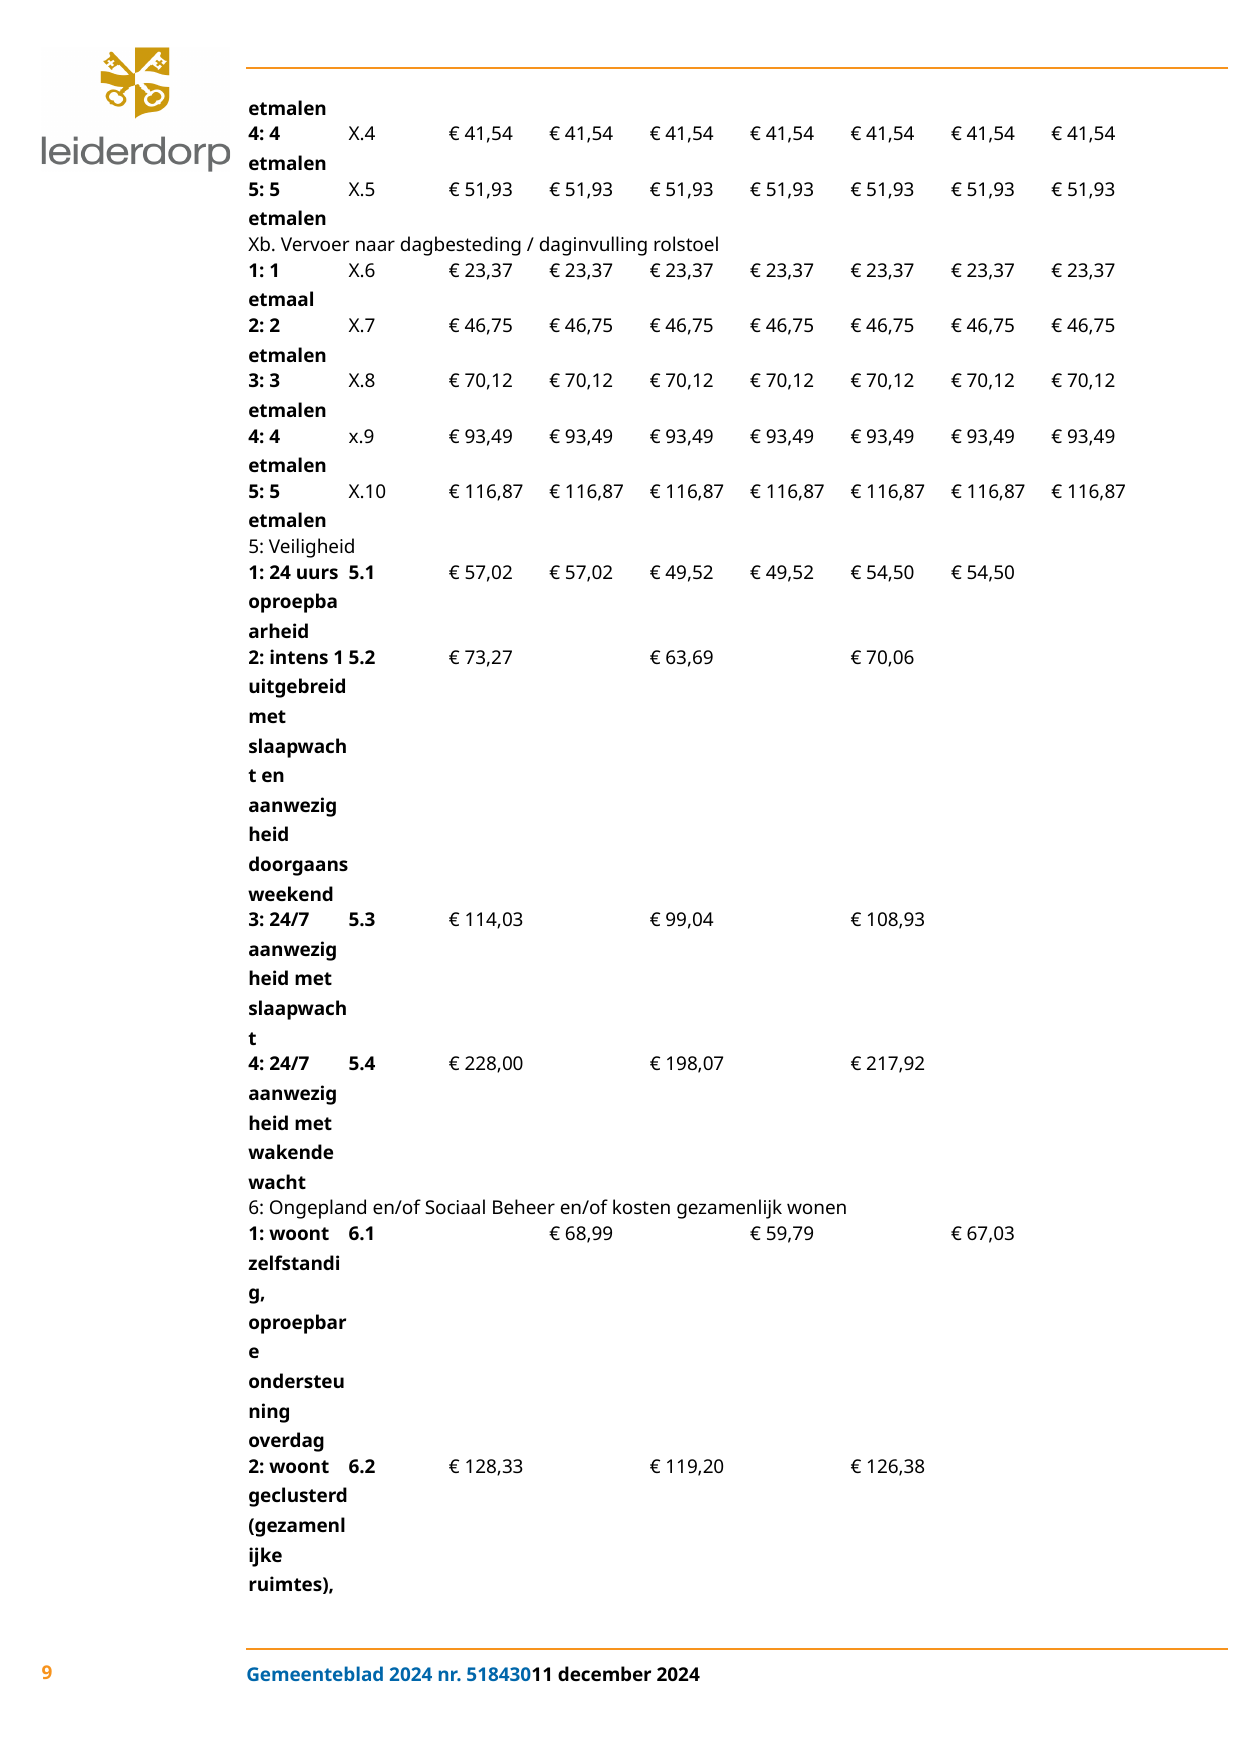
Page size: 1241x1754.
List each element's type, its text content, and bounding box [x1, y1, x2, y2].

table_cell € 116,87 [449, 478, 549, 533]
table_cell € 46,75 [650, 312, 750, 367]
table_cell € 51,93 [1051, 176, 1152, 231]
table_cell € 116,87 [750, 478, 850, 533]
table_cell € 93,49 [449, 423, 549, 478]
table_cell € 93,49 [549, 423, 649, 478]
table_cell 1: 24 uurs oproepbaarheid [248, 559, 348, 644]
table_cell € 49,52 [650, 559, 750, 644]
table_cell € 99,04 [650, 906, 750, 1051]
table_cell € 51,93 [449, 176, 549, 231]
table_cell € 46,75 [1051, 312, 1152, 367]
table_cell 5: 5 etmalen [248, 478, 348, 533]
table_cell 5.3 [348, 906, 449, 1051]
table_cell 3: 3 etmalen [248, 368, 348, 423]
table_cell [549, 1051, 649, 1194]
table_cell [449, 95, 549, 121]
table_cell [951, 95, 1051, 121]
table_cell X.5 [348, 176, 449, 231]
table_cell [951, 906, 1051, 1051]
table_cell [1051, 559, 1152, 644]
table_cell [951, 1051, 1051, 1194]
table_cell 4: 4 etmalen [248, 121, 348, 176]
table_cell € 46,75 [549, 312, 649, 367]
table_cell € 51,93 [951, 176, 1051, 231]
table_cell € 51,93 [549, 176, 649, 231]
table_cell € 108,93 [850, 906, 951, 1051]
table_cell 5.1 [348, 559, 449, 644]
table_cell € 119,20 [650, 1453, 750, 1597]
table_cell [1051, 1220, 1152, 1453]
table_cell € 41,54 [549, 121, 649, 176]
table_cell € 93,49 [1051, 423, 1152, 478]
table_cell [549, 644, 649, 906]
table_cell € 128,33 [449, 1453, 549, 1597]
table_cell € 46,75 [750, 312, 850, 367]
table_cell 3: 24/7 aanwezigheid met slaapwacht [248, 906, 348, 1051]
table_cell € 116,87 [650, 478, 750, 533]
table_cell € 93,49 [650, 423, 750, 478]
table_cell [549, 1453, 649, 1597]
table_cell [750, 95, 850, 121]
table_cell 5.2 [348, 644, 449, 906]
table_cell € 41,54 [650, 121, 750, 176]
table_cell € 51,93 [750, 176, 850, 231]
table_cell € 126,38 [850, 1453, 951, 1597]
table_cell € 41,54 [449, 121, 549, 176]
table_cell € 23,37 [449, 257, 549, 312]
table_cell 6.2 [348, 1453, 449, 1597]
table_cell [750, 906, 850, 1051]
table_cell 2: woont geclusterd (gezamenlijke ruimtes), [248, 1453, 348, 1597]
table_cell [951, 1453, 1051, 1597]
table_cell [1051, 644, 1152, 906]
table_cell € 54,50 [850, 559, 951, 644]
table_cell € 70,12 [650, 368, 750, 423]
table_cell 1: woont zelfstandig, oproepbare ondersteuning overdag [248, 1220, 348, 1453]
table_cell € 23,37 [750, 257, 850, 312]
table_cell € 70,12 [549, 368, 649, 423]
table_cell X.10 [348, 478, 449, 533]
table_cell € 59,79 [750, 1220, 850, 1453]
table_cell [951, 644, 1051, 906]
table_cell [348, 95, 449, 121]
table_cell € 51,93 [850, 176, 951, 231]
table_cell [850, 1220, 951, 1453]
table_cell x.9 [348, 423, 449, 478]
table_cell € 228,00 [449, 1051, 549, 1194]
table_cell [750, 644, 850, 906]
table_cell € 23,37 [850, 257, 951, 312]
table_cell [850, 95, 951, 121]
table_cell € 23,37 [549, 257, 649, 312]
table_cell € 67,03 [951, 1220, 1051, 1453]
table_cell [549, 95, 649, 121]
table_cell € 93,49 [750, 423, 850, 478]
table_cell € 41,54 [850, 121, 951, 176]
table_cell Xb. Vervoer naar dagbesteding / daginvulling rolstoel [248, 231, 1152, 257]
table_cell € 116,87 [549, 478, 649, 533]
table_cell 4: 24/7 aanwezigheid met wakende wacht [248, 1051, 348, 1194]
table_cell € 46,75 [951, 312, 1051, 367]
table_cell € 70,12 [1051, 368, 1152, 423]
table_cell € 23,37 [951, 257, 1051, 312]
table_cell € 63,69 [650, 644, 750, 906]
table_cell [449, 1220, 549, 1453]
table_cell € 68,99 [549, 1220, 649, 1453]
table_cell € 23,37 [650, 257, 750, 312]
table_cell [750, 1453, 850, 1597]
table_cell 4: 4 etmalen [248, 423, 348, 478]
table_cell 2: intens 1 uitgebreid met slaapwacht en aanwezigheid doorgaans weekend [248, 644, 348, 906]
table_cell € 73,27 [449, 644, 549, 906]
table_cell X.6 [348, 257, 449, 312]
table_cell € 116,87 [850, 478, 951, 533]
table_cell € 57,02 [449, 559, 549, 644]
table_cell € 70,12 [850, 368, 951, 423]
table_cell [1051, 1051, 1152, 1194]
table_cell 5: Veiligheid [248, 534, 1152, 559]
table_cell € 23,37 [1051, 257, 1152, 312]
table_cell 6: Ongepland en/of Sociaal Beheer en/of kosten gezamenlijk wonen [248, 1195, 1152, 1220]
table_cell € 116,87 [951, 478, 1051, 533]
table_cell 5: 5 etmalen [248, 176, 348, 231]
table_cell [750, 1051, 850, 1194]
table_cell € 217,92 [850, 1051, 951, 1194]
table_cell € 49,52 [750, 559, 850, 644]
table_cell etmalen [248, 95, 348, 121]
picture [41, 47, 231, 172]
table_cell 1: 1 etmaal [248, 257, 348, 312]
table_cell € 57,02 [549, 559, 649, 644]
table_cell X.4 [348, 121, 449, 176]
table_cell [1051, 906, 1152, 1051]
table_cell € 46,75 [449, 312, 549, 367]
table_cell X.7 [348, 312, 449, 367]
table_cell € 93,49 [951, 423, 1051, 478]
table_cell [549, 906, 649, 1051]
table_cell € 46,75 [850, 312, 951, 367]
table_cell € 93,49 [850, 423, 951, 478]
table_cell 6.1 [348, 1220, 449, 1453]
table_cell € 70,12 [951, 368, 1051, 423]
table_cell [650, 1220, 750, 1453]
table_cell € 51,93 [650, 176, 750, 231]
table_cell € 114,03 [449, 906, 549, 1051]
table_cell 2: 2 etmalen [248, 312, 348, 367]
table_cell € 41,54 [1051, 121, 1152, 176]
table_cell [650, 95, 750, 121]
table_cell € 70,12 [449, 368, 549, 423]
table_cell 5.4 [348, 1051, 449, 1194]
table_cell € 70,12 [750, 368, 850, 423]
table_cell € 198,07 [650, 1051, 750, 1194]
table_cell [1051, 95, 1152, 121]
table_cell € 70,06 [850, 644, 951, 906]
table_cell [1051, 1453, 1152, 1597]
table_cell € 116,87 [1051, 478, 1152, 533]
table_cell € 41,54 [750, 121, 850, 176]
table_cell € 41,54 [951, 121, 1051, 176]
table_cell € 54,50 [951, 559, 1051, 644]
table_cell X.8 [348, 368, 449, 423]
